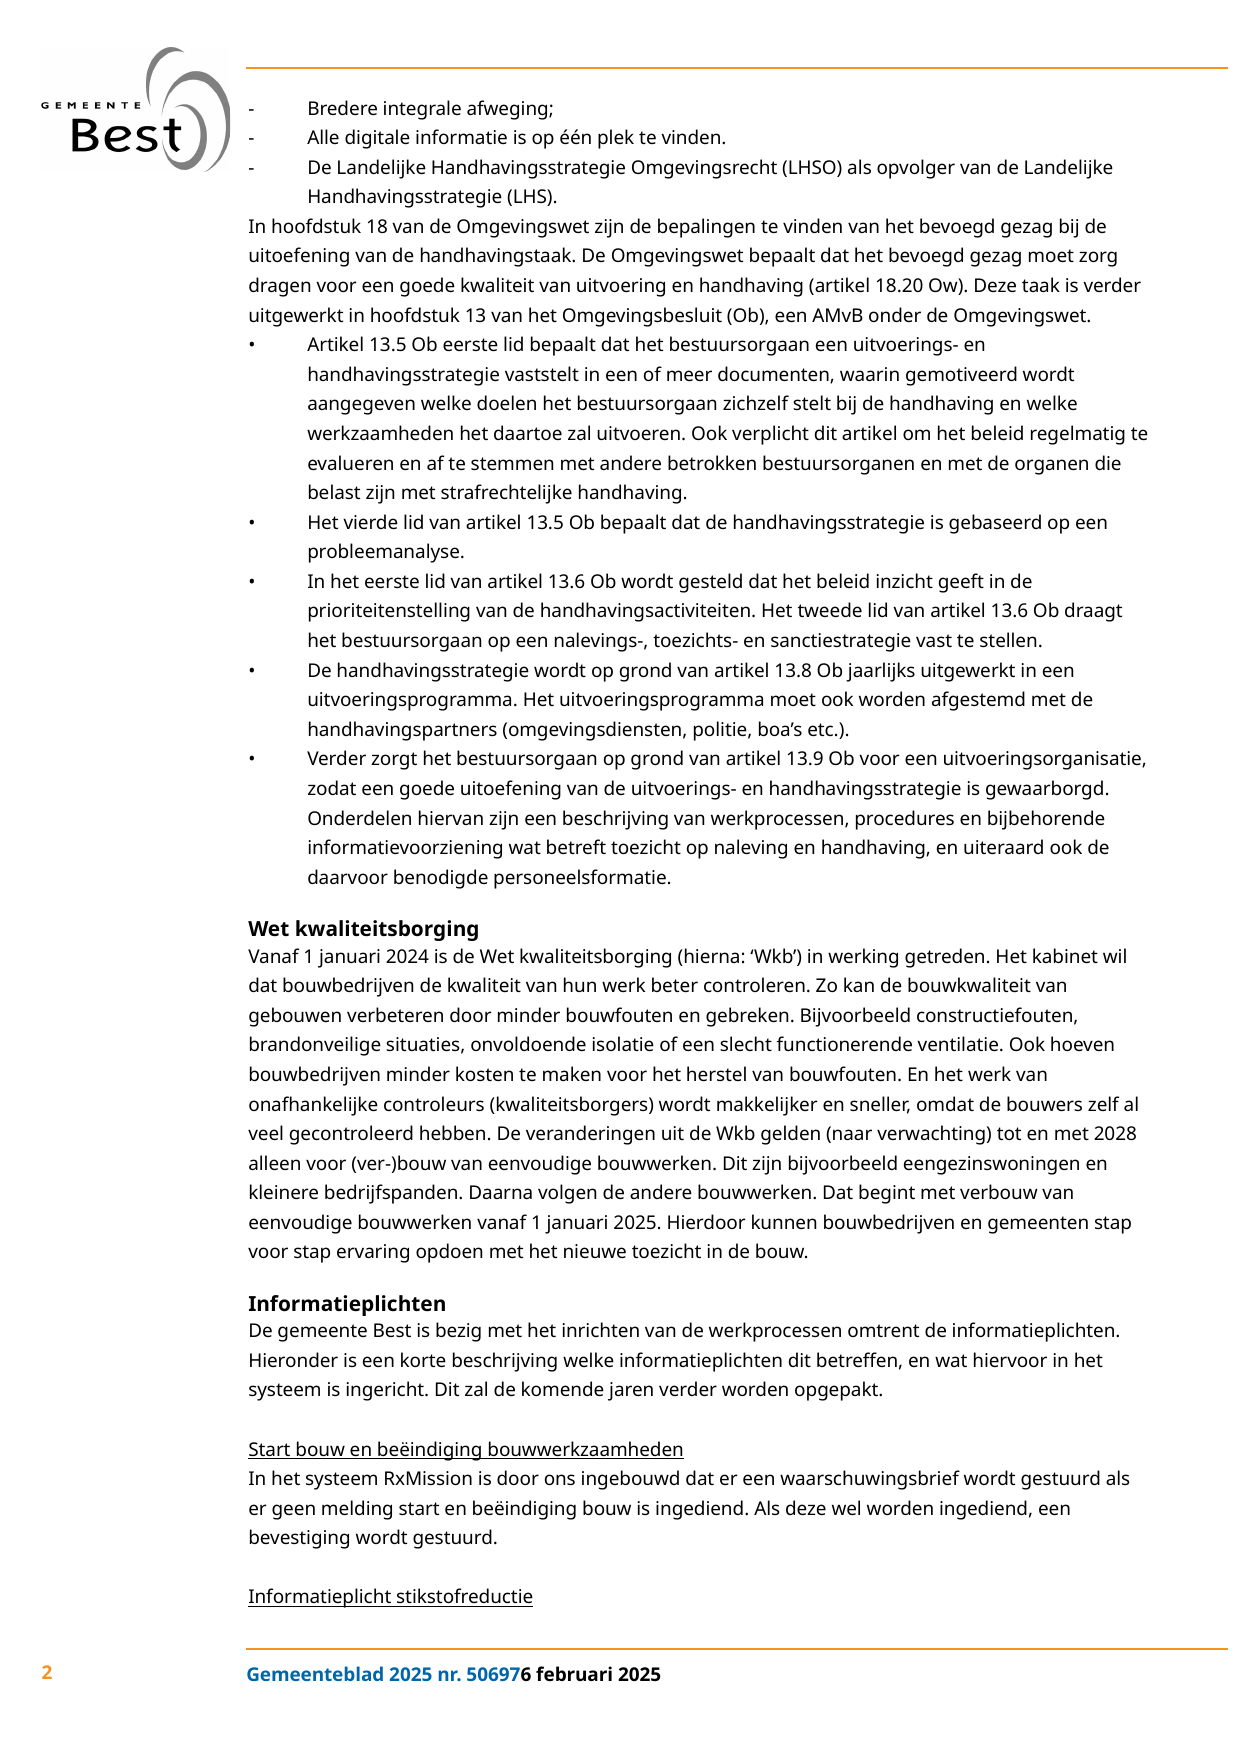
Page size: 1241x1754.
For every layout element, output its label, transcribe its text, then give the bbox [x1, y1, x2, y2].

list Artikel 13.5 Ob eerste lid bepaalt dat het bestuursorgaan een uitvoerings- en handhavingsstrategie vaststelt in een of meer documenten, waarin gemotiveerd wordt aangegeven welke doelen het bestuursorgaan zichzelf stelt bij de handhaving en welke werkzaamheden het daartoe zal uitvoeren. Ook verplicht dit artikel om het beleid regelmatig te evalueren en af te stemmen met andere betrokken bestuursorganen en met de organen die belast zijn met strafrechtelijke handhaving. [248, 331, 1152, 505]
text In het systeem RxMission is door ons ingebouwd dat er een waarschuwingsbrief wordt gestuurd als er geen melding start en beëindiging bouw is ingediend. Als deze wel worden ingediend, een bevestiging wordt gestuurd. [248, 1465, 1152, 1550]
list In het eerste lid van artikel 13.6 Ob wordt gesteld dat het beleid inzicht geeft in de prioriteitenstelling van de handhavingsactiviteiten. Het tweede lid van artikel 13.6 Ob draagt het bestuursorgaan op een nalevings-, toezichts- en sanctiestrategie vast te stellen. [248, 568, 1152, 653]
list Verder zorgt het bestuursorgaan op grond van artikel 13.9 Ob voor een uitvoeringsorganisatie, zodat een goede uitoefening van de uitvoerings- en handhavingsstrategie is gewaarborgd. Onderdelen hiervan zijn een beschrijving van werkprocessen, procedures en bijbehorende informatievoorziening wat betreft toezicht op naleving en handhaving, en uiteraard ook de daarvoor benodigde personeelsformatie. [248, 746, 1152, 890]
list Het vierde lid van artikel 13.5 Ob bepaalt dat de handhavingsstrategie is gebaseerd op een probleemanalyse. [248, 509, 1152, 564]
text Start bouw en beëindiging bouwwerkzaamheden [248, 1436, 1152, 1462]
list De handhavingsstrategie wordt op grond van artikel 13.8 Ob jaarlijks uitgewerkt in een uitvoeringsprogramma. Het uitvoeringsprogramma moet ook worden afgestemd met de handhavingspartners (omgevingsdiensten, politie, boa’s etc.). [248, 657, 1152, 742]
list Bredere integrale afweging; [248, 95, 1152, 121]
text Informatieplicht stikstofreductie [248, 1584, 1152, 1609]
list De Landelijke Handhavingsstrategie Omgevingsrecht (LHSO) als opvolger van de Landelijke Handhavingsstrategie (LHS). [248, 154, 1152, 209]
list Alle digitale informatie is op één plek te vinden. [248, 124, 1152, 150]
text Wet kwaliteitsborging [248, 914, 1152, 943]
text In hoofdstuk 18 van de Omgevingswet zijn de bepalingen te vinden van het bevoegd gezag bij de uitoefening van de handhavingstaak. De Omgevingswet bepaalt dat het bevoegd gezag moet zorg dragen voor een goede kwaliteit van uitvoering en handhaving (artikel 18.20 Ow). Deze taak is verder uitgewerkt in hoofdstuk 13 van het Omgevingsbesluit (Ob), een AMvB onder de Omgevingswet. [248, 213, 1152, 328]
text Informatieplichten [248, 1289, 1152, 1317]
picture [41, 47, 231, 172]
text De gemeente Best is bezig met het inrichten van de werkprocessen omtrent de informatieplichten. Hieronder is een korte beschrijving welke informatieplichten dit betreffen, en wat hiervoor in het systeem is ingericht. Dit zal de komende jaren verder worden opgepakt. [248, 1317, 1152, 1402]
text Vanaf 1 januari 2024 is de Wet kwaliteitsborging (hierna: ‘Wkb’) in werking getreden. Het kabinet wil dat bouwbedrijven de kwaliteit van hun werk beter controleren. Zo kan de bouwkwaliteit van gebouwen verbeteren door minder bouwfouten en gebreken. Bijvoorbeeld constructiefouten, brandonveilige situaties, onvoldoende isolatie of een slecht functionerende ventilatie. Ook hoeven bouwbedrijven minder kosten te maken voor het herstel van bouwfouten. En het werk van onafhankelijke controleurs (kwaliteitsborgers) wordt makkelijker en sneller, omdat de bouwers zelf al veel gecontroleerd hebben. De veranderingen uit de Wkb gelden (naar verwachting) tot en met 2028 alleen voor (ver-)bouw van eenvoudige bouwwerken. Dit zijn bijvoorbeeld eengezinswoningen en kleinere bedrijfspanden. Daarna volgen de andere bouwwerken. Dat begint met verbouw van eenvoudige bouwwerken vanaf 1 januari 2025. Hierdoor kunnen bouwbedrijven en gemeenten stap voor stap ervaring opdoen met het nieuwe toezicht in de bouw. [248, 943, 1152, 1264]
